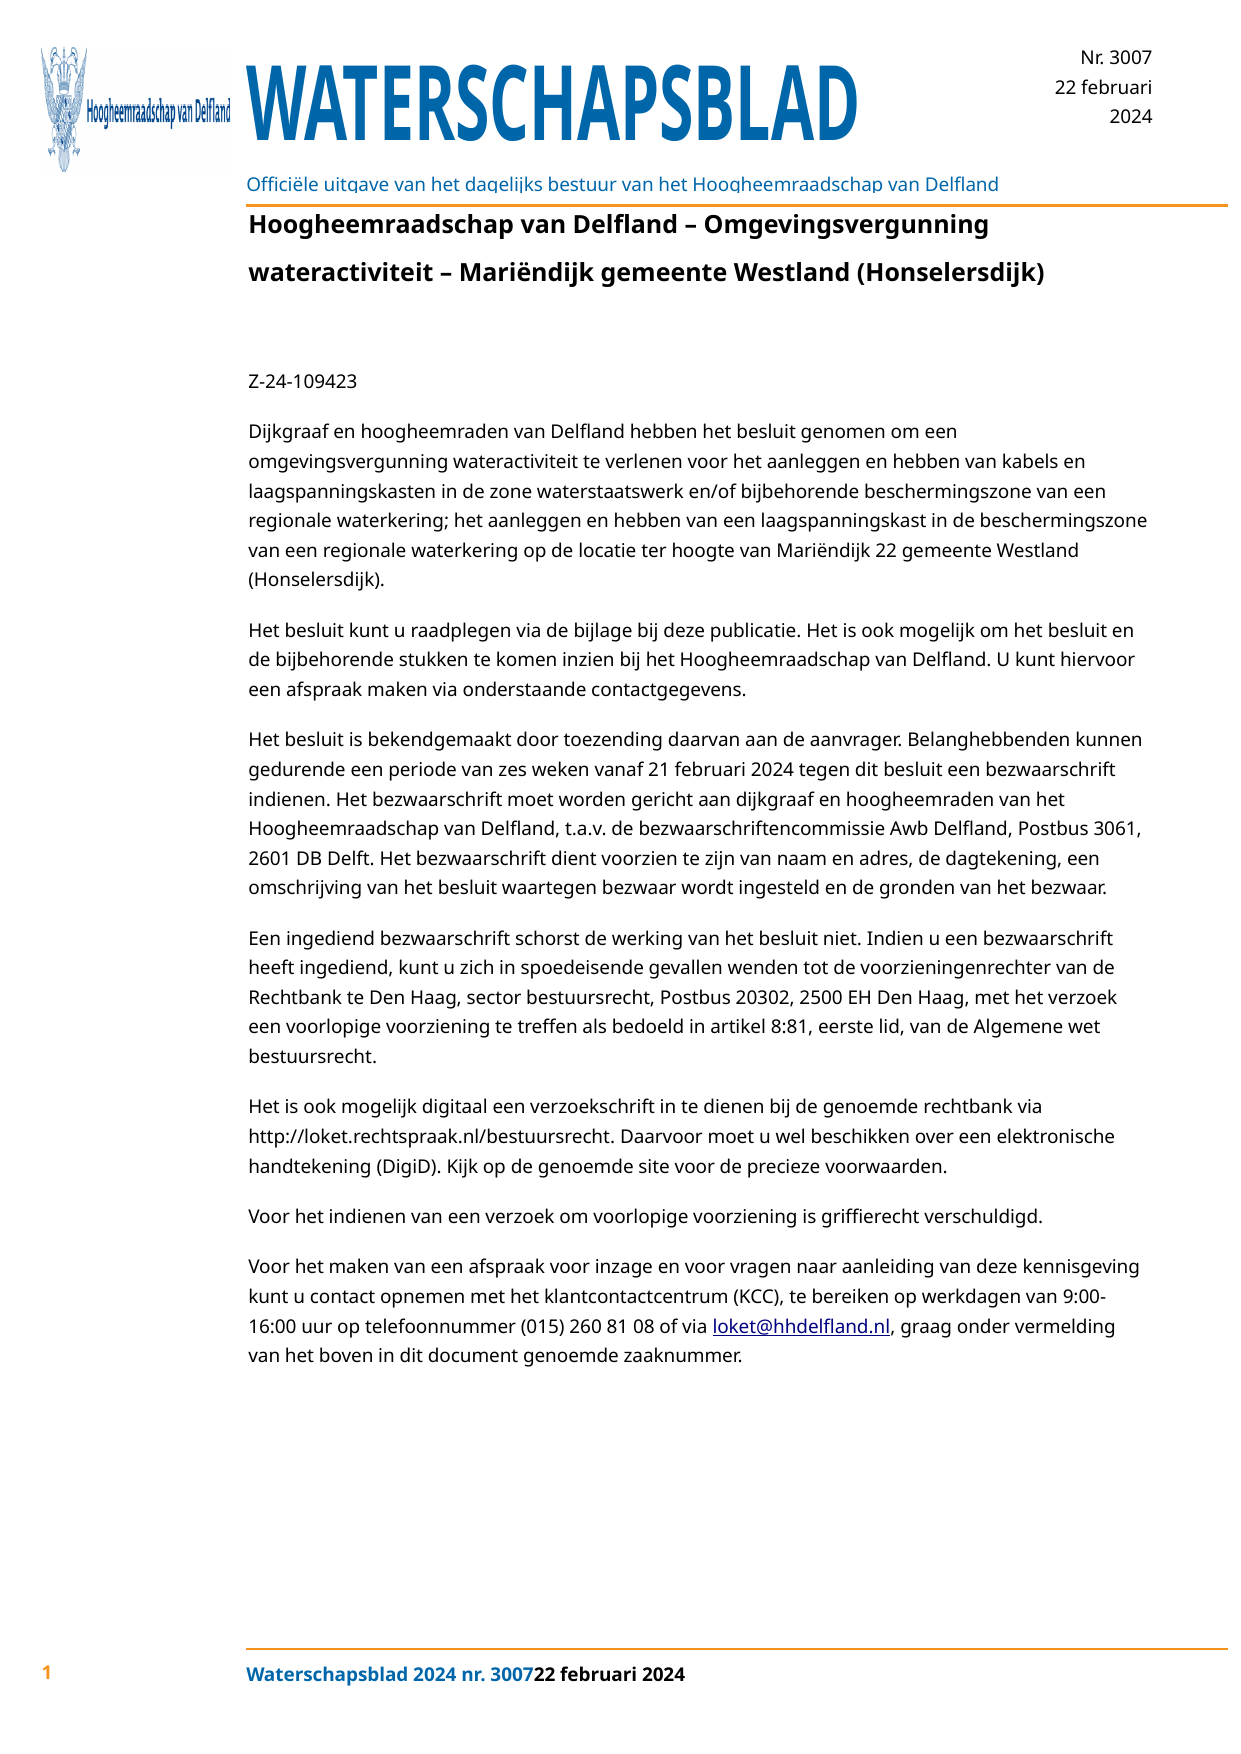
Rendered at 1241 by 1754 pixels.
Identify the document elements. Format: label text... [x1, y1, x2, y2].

picture [41, 47, 231, 172]
text Een ingediend bezwaarschrift schorst de werking van het besluit niet. Indien u een bezwaarschrift heeft ingediend, kunt u zich in spoedeisende gevallen wenden tot de voorzieningenrechter van de Rechtbank te Den Haag, sector bestuursrecht, Postbus 20302, 2500 EH Den Haag, met het verzoek een voorlopige voorziening te treffen als bedoeld in artikel 8:81, eerste lid, van de Algemene wet bestuursrecht. [248, 925, 1152, 1069]
text Voor het maken van een afspraak voor inzage en voor vragen naar aanleiding van deze kennisgeving kunt u contact opnemen met het klantcontactcentrum (KCC), te bereiken op werkdagen van 9:00-16:00 uur op telefoonnummer (015) 260 81 08 of via loket@hhdelfland.nl, graag onder vermelding van het boven in dit document genoemde zaaknummer. [248, 1254, 1152, 1368]
text Z-24-109423 [248, 368, 1152, 394]
text Het besluit is bekendgemaakt door toezending daarvan aan de aanvrager. Belanghebbenden kunnen gedurende een periode van zes weken vanaf 21 februari 2024 tegen dit besluit een bezwaarschrift indienen. Het bezwaarschrift moet worden gericht aan dijkgraaf en hoogheemraden van het Hoogheemraadschap van Delfland, t.a.v. de bezwaarschriftencommissie Awb Delfland, Postbus 3061, 2601 DB Delft. Het bezwaarschrift dient voorzien te zijn van naam en adres, de dagtekening, een omschrijving van het besluit waartegen bezwaar wordt ingesteld en de gronden van het bezwaar. [248, 727, 1152, 900]
text Het is ook mogelijk digitaal een verzoekschrift in te dienen bij de genoemde rechtbank via http://loket.rechtspraak.nl/bestuursrecht. Daarvoor moet u wel beschikken over een elektronische handtekening (DigiD). Kijk op de genoemde site voor de precieze voorwaarden. [248, 1094, 1152, 1179]
text Voor het indienen van een verzoek om voorlopige voorziening is griffierecht verschuldigd. [248, 1203, 1152, 1229]
text Dijkgraaf en hoogheemraden van Delfland hebben het besluit genomen om een omgevingsvergunning wateractiviteit te verlenen voor het aanleggen en hebben van kabels en laagspanningskasten in de zone waterstaatswerk en/of bijbehorende beschermingszone van een regionale waterkering; het aanleggen en hebben van een laagspanningskast in de beschermingszone van een regionale waterkering op de locatie ter hoogte van Mariëndijk 22 gemeente Westland (Honselersdijk). [248, 419, 1152, 592]
text Het besluit kunt u raadplegen via de bijlage bij deze publicatie. Het is ook mogelijk om het besluit en de bijbehorende stukken te komen inzien bij het Hoogheemraadschap van Delfland. U kunt hiervoor een afspraak maken via onderstaande contactgegevens. [248, 617, 1152, 702]
text Hoogheemraadschap van Delfland – Omgevingsvergunning wateractiviteit – Mariëndijk gemeente Westland (Honselersdijk) [248, 207, 1152, 288]
